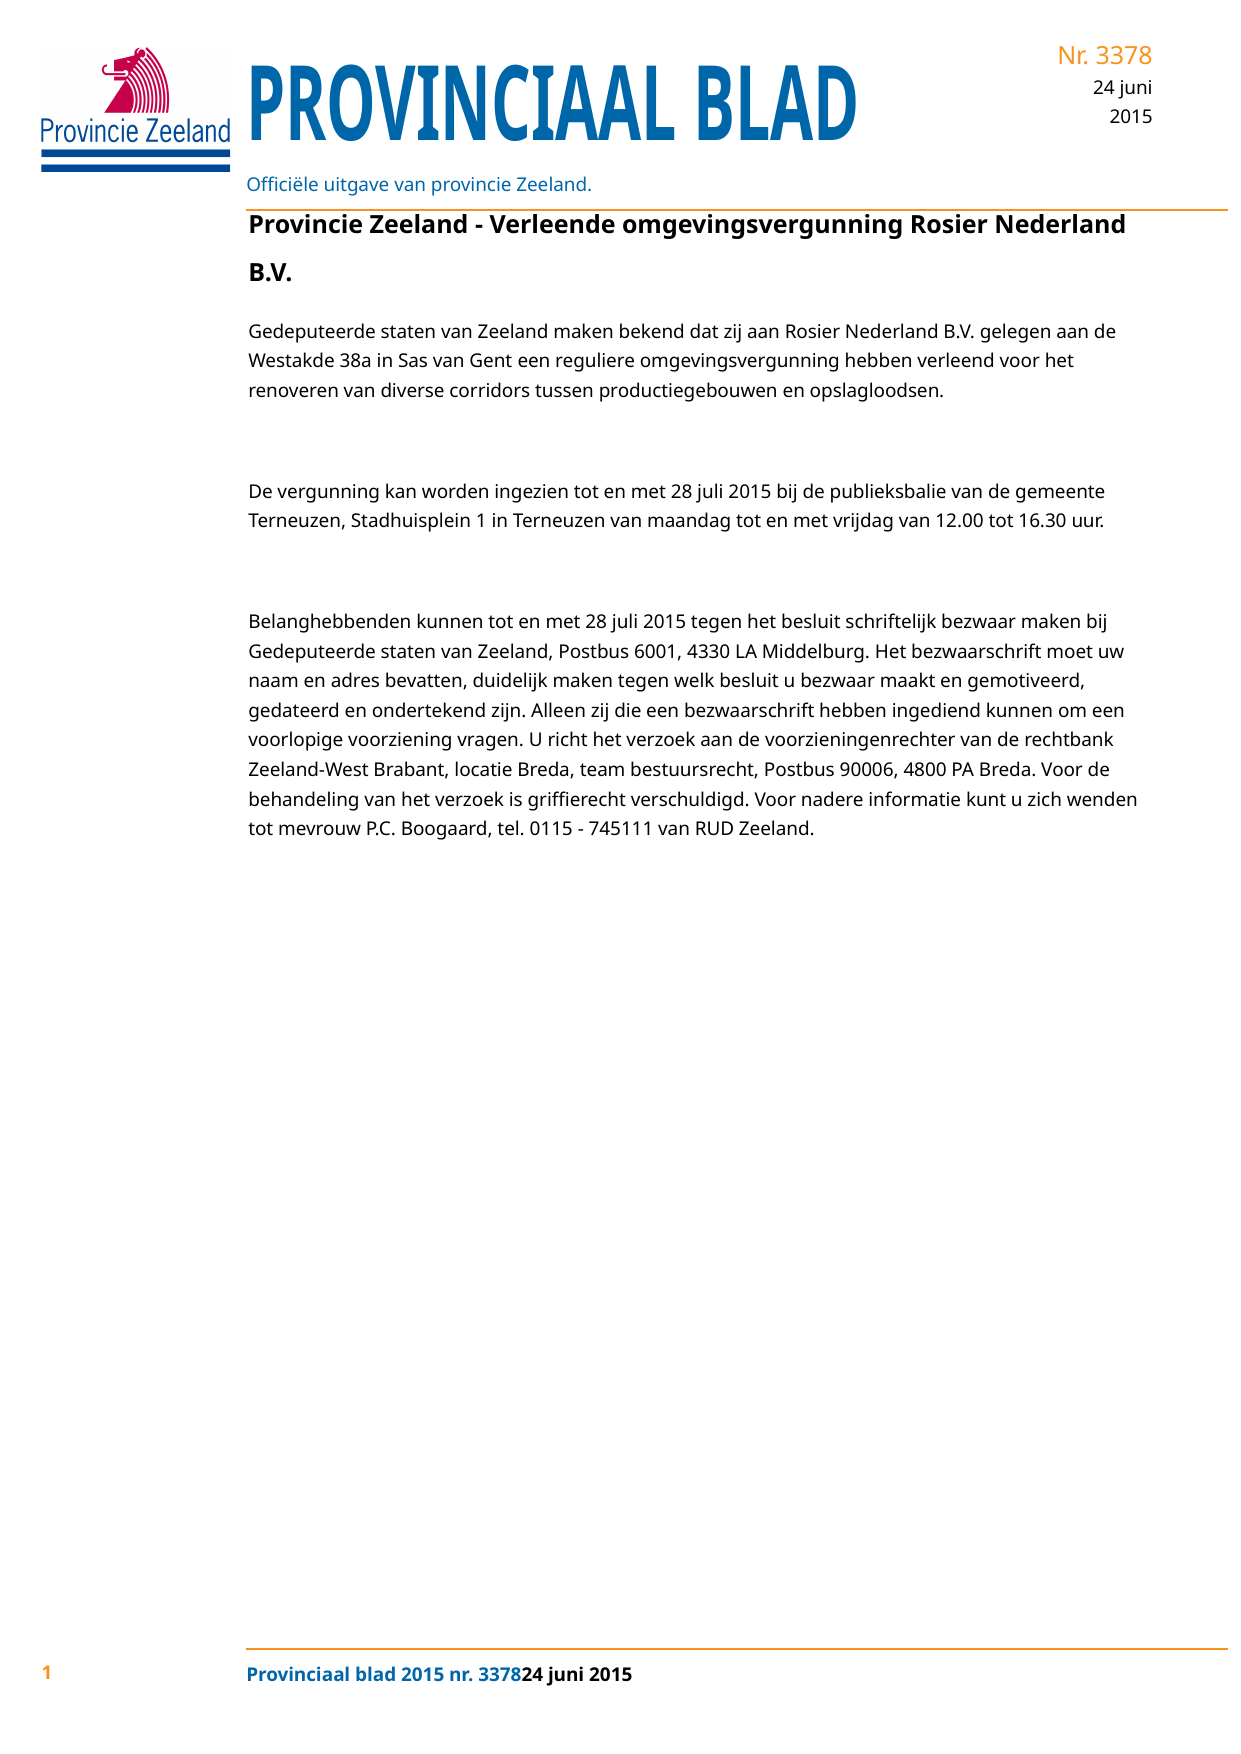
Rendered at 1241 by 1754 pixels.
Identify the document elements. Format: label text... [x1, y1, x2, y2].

text De vergunning kan worden ingezien tot en met 28 juli 2015 bij de publieksbalie van de gemeente Terneuzen, Stadhuisplein 1 in Terneuzen van maandag tot en met vrijdag van 12.00 tot 16.30 uur. [248, 478, 1152, 533]
text Provincie Zeeland - Verleende omgevingsvergunning Rosier Nederland B.V. [248, 211, 1152, 288]
picture [41, 47, 231, 172]
text Gedeputeerde staten van Zeeland maken bekend dat zij aan Rosier Nederland B.V. gelegen aan de Westakde 38a in Sas van Gent een reguliere omgevingsvergunning hebben verleend voor het renoveren van diverse corridors tussen productiegebouwen en opslagloodsen. [248, 318, 1152, 403]
text Belanghebbenden kunnen tot en met 28 juli 2015 tegen het besluit schriftelijk bezwaar maken bij Gedeputeerde staten van Zeeland, Postbus 6001, 4330 LA Middelburg. Het bezwaarschrift moet uw naam en adres bevatten, duidelijk maken tegen welk besluit u bezwaar maakt en gemotiveerd, gedateerd en ondertekend zijn. Alleen zij die een bezwaarschrift hebben ingediend kunnen om een voorlopige voorziening vragen. U richt het verzoek aan de voorzieningenrechter van de rechtbank Zeeland-West Brabant, locatie Breda, team bestuursrecht, Postbus 90006, 4800 PA Breda. Voor de behandeling van het verzoek is griffierecht verschuldigd. Voor nadere informatie kunt u zich wenden tot mevrouw P.C. Boogaard, tel. 0115 - 745111 van RUD Zeeland. [248, 608, 1152, 841]
